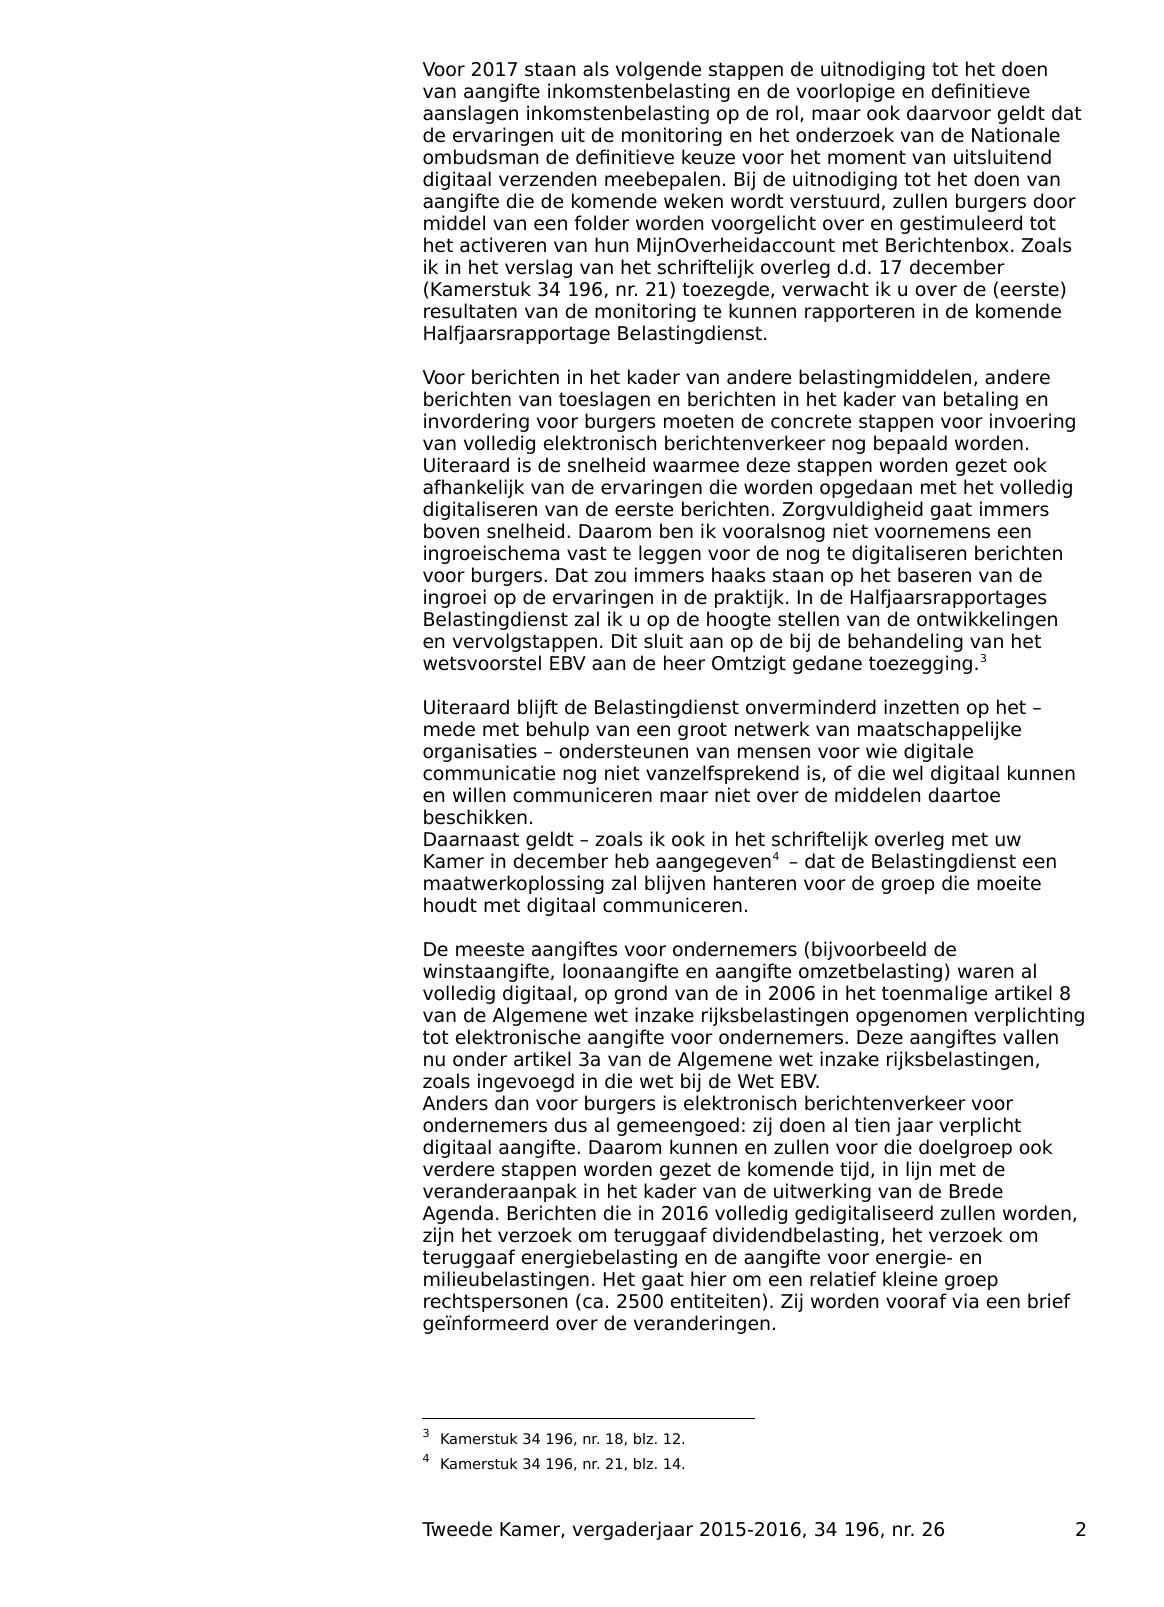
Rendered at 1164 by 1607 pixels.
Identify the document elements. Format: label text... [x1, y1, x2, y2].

text Voor berichten in het kader van andere belastingmiddelen, andere berichten van toeslagen en berichten in het kader van betaling en invordering voor burgers moeten de concrete stappen voor invoering van volledig elektronisch berichtenverkeer nog bepaald worden. Uiteraard is de snelheid waarmee deze stappen worden gezet ook afhankelijk van de ervaringen die worden opgedaan met het volledig digitaliseren van de eerste berichten. Zorgvuldigheid gaat immers boven snelheid. Daarom ben ik vooralsnog niet voornemens een ingroeischema vast te leggen voor de nog te digitaliseren berichten voor burgers. Dat zou immers haaks staan op het baseren van de ingroei op de ervaringen in de praktijk. In de Halfjaarsrapportages Belastingdienst zal ik u op de hoogte stellen van de ontwikkelingen en vervolgstappen. Dit sluit aan op de bij de behandeling van het wetsvoorstel EBV aan de heer Omtzigt gedane toezegging. [422, 367, 1087, 675]
text De meeste aangiftes voor ondernemers (bijvoorbeeld de winstaangifte, loonaangifte en aangifte omzetbelasting) waren al volledig digitaal, op grond van de in 2006 in het toenmalige artikel 8 van de Algemene wet inzake rijksbelastingen opgenomen verplichting tot elektronische aangifte voor ondernemers. Deze aangiftes vallen nu onder artikel 3a van de Algemene wet inzake rijksbelastingen, zoals ingevoegd in die wet bij de Wet EBV. [422, 939, 1087, 1093]
text Uiteraard blijft de Belastingdienst onverminderd inzetten op het – mede met behulp van een groot netwerk van maatschappelijke organisaties – ondersteunen van mensen voor wie digitale communicatie nog niet vanzelfsprekend is, of die wel digitaal kunnen en willen communiceren maar niet over de middelen daartoe beschikken. [422, 697, 1087, 829]
text Kamerstuk 34 196, nr. 21, blz. 14. [422, 1452, 1087, 1474]
text Voor 2017 staan als volgende stappen de uitnodiging tot het doen van aangifte inkomstenbelasting en de voorlopige en definitieve aanslagen inkomstenbelasting op de rol, maar ook daarvoor geldt dat de ervaringen uit de monitoring en het onderzoek van de Nationale ombudsman de definitieve keuze voor het moment van uitsluitend digitaal verzenden meebepalen. Bij de uitnodiging tot het doen van aangifte die de komende weken wordt verstuurd, zullen burgers door middel van een folder worden voorgelicht over en gestimuleerd tot het activeren van hun MijnOverheidaccount met Berichtenbox. Zoals ik in het verslag van het schriftelijk overleg d.d. 17 december (Kamerstuk 34 196, nr. 21) toezegde, verwacht ik u over de (eerste) resultaten van de monitoring te kunnen rapporteren in de komende Halfjaarsrapportage Belastingdienst. [422, 59, 1087, 345]
text Kamerstuk 34 196, nr. 18, blz. 12. [422, 1427, 1087, 1449]
text Anders dan voor burgers is elektronisch berichtenverkeer voor ondernemers dus al gemeengoed: zij doen al tien jaar verplicht digitaal aangifte. Daarom kunnen en zullen voor die doelgroep ook verdere stappen worden gezet de komende tijd, in lijn met de veranderaanpak in het kader van de uitwerking van de Brede Agenda. Berichten die in 2016 volledig gedigitaliseerd zullen worden, zijn het verzoek om teruggaaf dividendbelasting, het verzoek om teruggaaf energiebelasting en de aangifte voor energie- en milieubelastingen. Het gaat hier om een relatief kleine groep rechtspersonen (ca. 2500 entiteiten). Zij worden vooraf via een brief geïnformeerd over de veranderingen. [422, 1093, 1087, 1334]
text Daarnaast geldt – zoals ik ook in het schriftelijk overleg met uw Kamer in december heb aangegeven – dat de Belastingdienst een maatwerkoplossing zal blijven hanteren voor de groep die moeite houdt met digitaal communiceren. [422, 829, 1087, 917]
